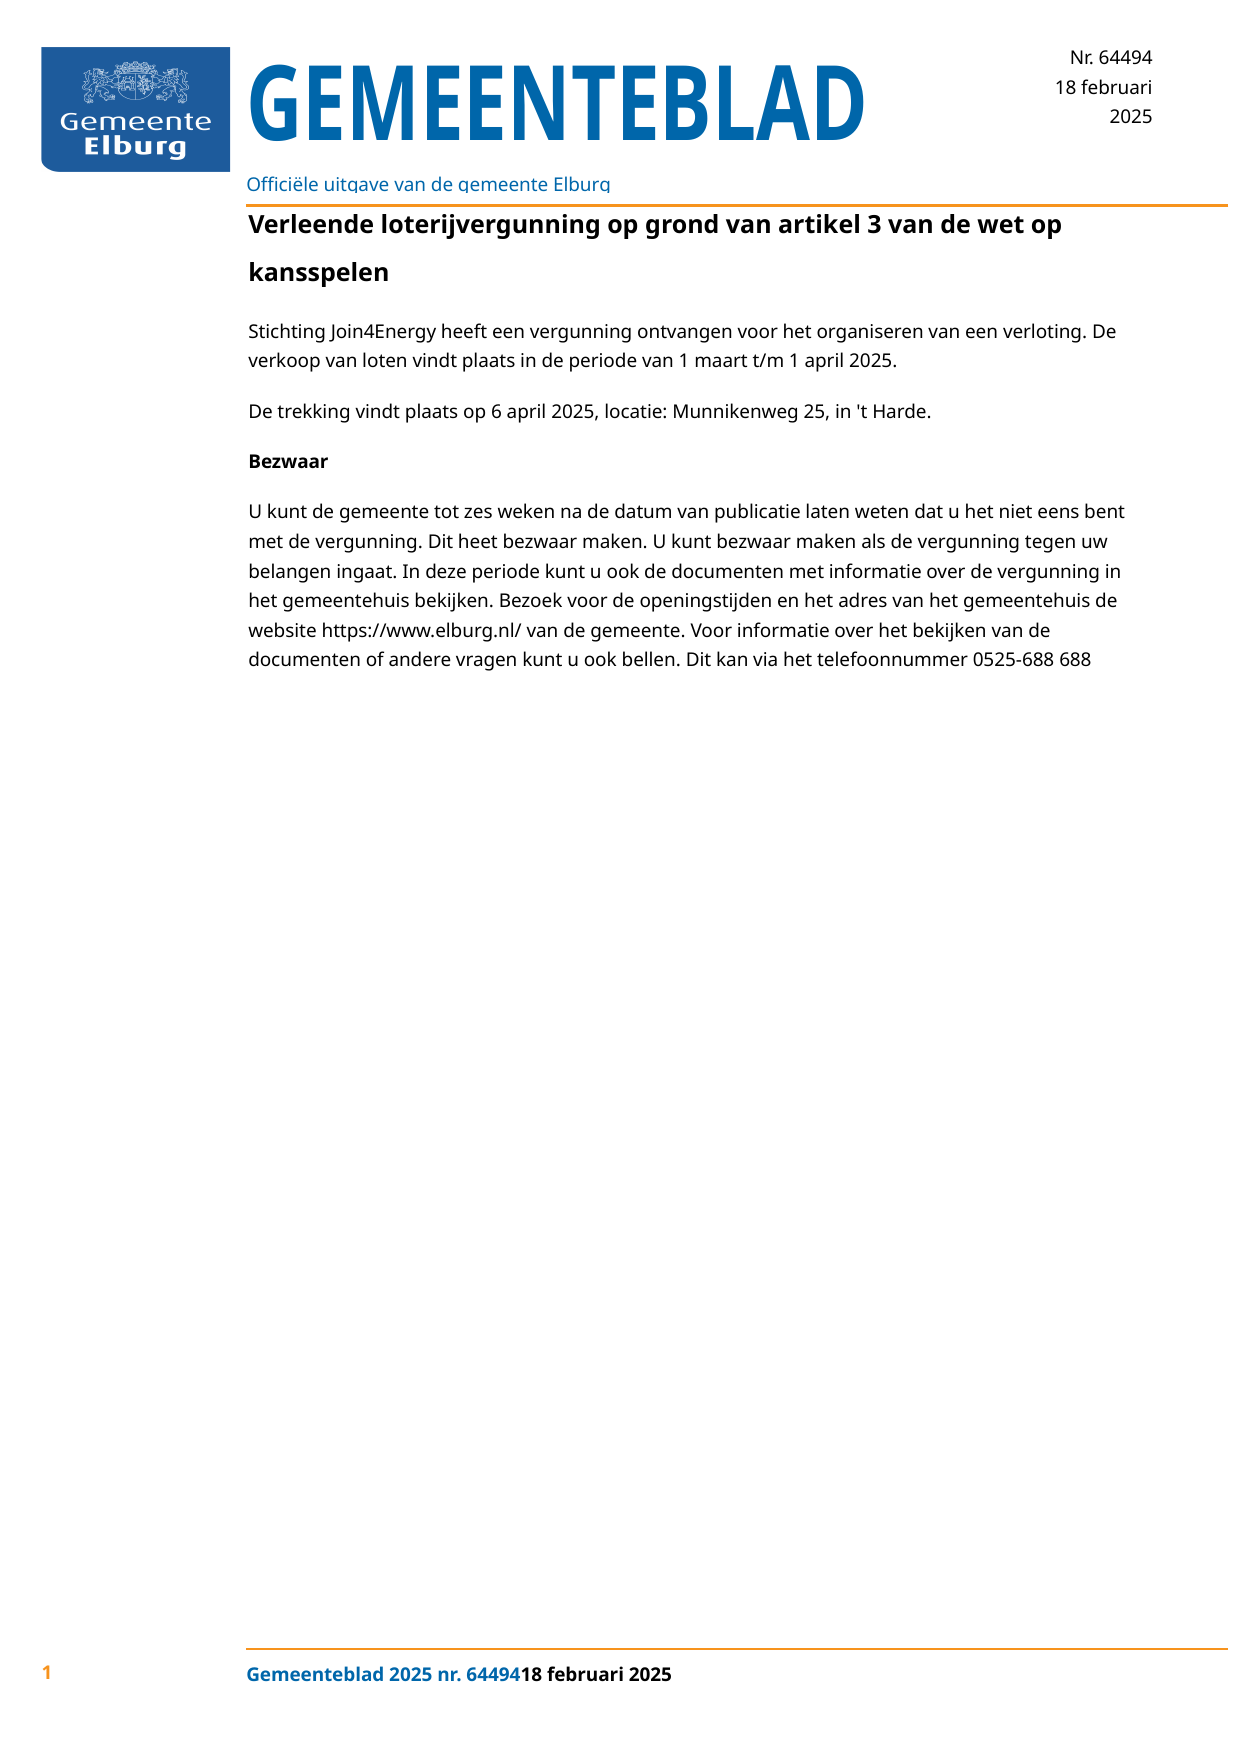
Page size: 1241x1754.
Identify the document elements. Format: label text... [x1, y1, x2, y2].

text Bezwaar [248, 448, 1152, 474]
text Verleende loterijvergunning op grond van artikel 3 van de wet op kansspelen [248, 207, 1152, 288]
text Stichting Join4Energy heeft een vergunning ontvangen voor het organiseren van een verloting. De verkoop van loten vindt plaats in de periode van 1 maart t/m 1 april 2025. [248, 318, 1152, 373]
picture [41, 47, 231, 172]
text De trekking vindt plaats op 6 april 2025, locatie: Munnikenweg 25, in 't Harde. [248, 398, 1152, 424]
text U kunt de gemeente tot zes weken na de datum van publicatie laten weten dat u het niet eens bent met de vergunning. Dit heet bezwaar maken. U kunt bezwaar maken als de vergunning tegen uw belangen ingaat. In deze periode kunt u ook de documenten met informatie over de vergunning in het gemeentehuis bekijken. Bezoek voor de openingstijden en het adres van het gemeentehuis de website https://www.elburg.nl/ van de gemeente. Voor informatie over het bekijken van de documenten of andere vragen kunt u ook bellen. Dit kan via het telefoonnummer 0525-688 688 [248, 499, 1152, 672]
